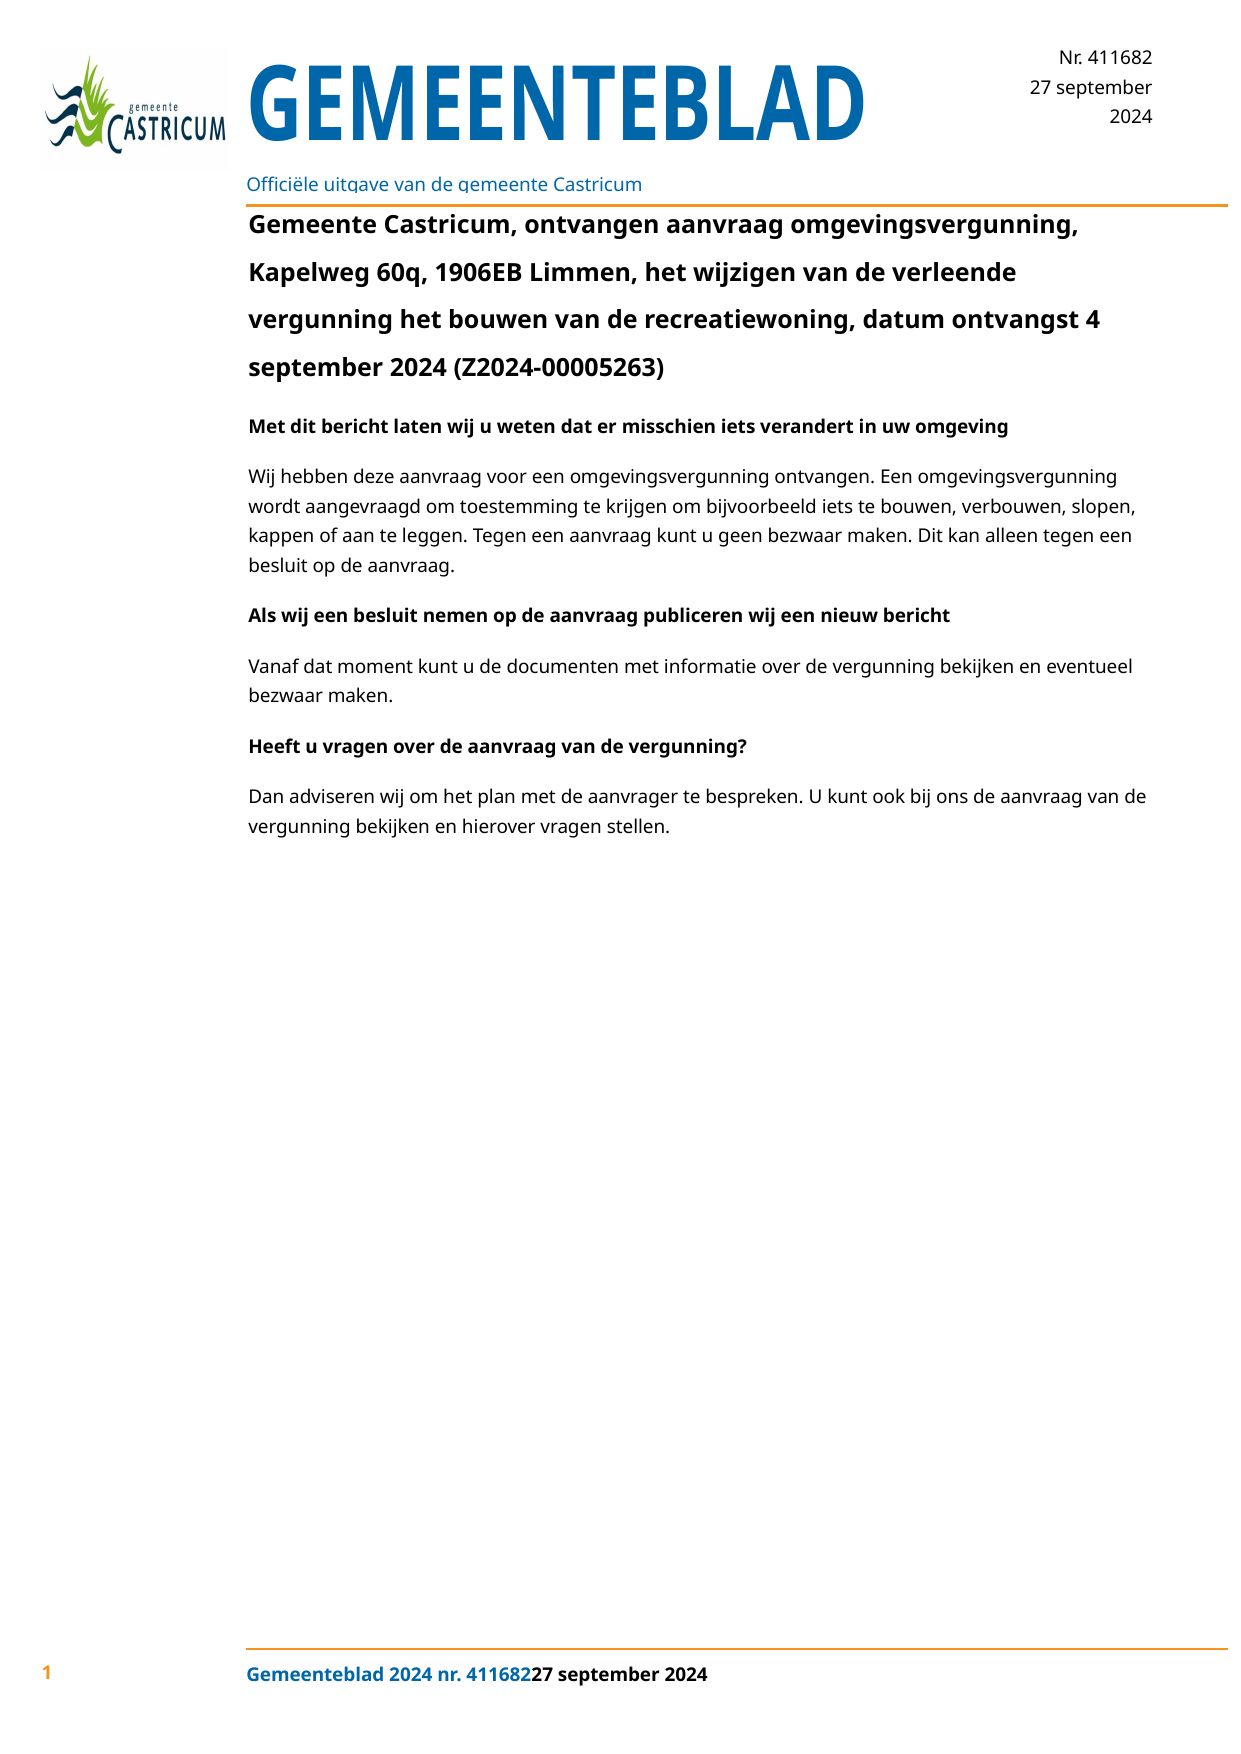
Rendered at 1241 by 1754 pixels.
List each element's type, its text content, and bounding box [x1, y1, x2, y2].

text Met dit bericht laten wij u weten dat er misschien iets verandert in uw omgeving [248, 413, 1152, 439]
picture [41, 47, 231, 172]
text Als wij een besluit nemen op de aanvraag publiceren wij een nieuw bericht [248, 603, 1152, 628]
text Gemeente Castricum, ontvangen aanvraag omgevingsvergunning, Kapelweg 60q, 1906EB Limmen, het wijzigen van de verleende vergunning het bouwen van de recreatiewoning, datum ontvangst 4 september 2024 (Z2024-00005263) [248, 207, 1152, 384]
text Vanaf dat moment kunt u de documenten met informatie over de vergunning bekijken en eventueel bezwaar maken. [248, 653, 1152, 708]
text Heeft u vragen over de aanvraag van de vergunning? [248, 733, 1152, 759]
text Wij hebben deze aanvraag voor een omgevingsvergunning ontvangen. Een omgevingsvergunning wordt aangevraagd om toestemming te krijgen om bijvoorbeeld iets te bouwen, verbouwen, slopen, kappen of aan te leggen. Tegen een aanvraag kunt u geen bezwaar maken. Dit kan alleen tegen een besluit op de aanvraag. [248, 463, 1152, 578]
text Dan adviseren wij om het plan met de aanvrager te bespreken. U kunt ook bij ons de aanvraag van de vergunning bekijken en hierover vragen stellen. [248, 783, 1152, 839]
